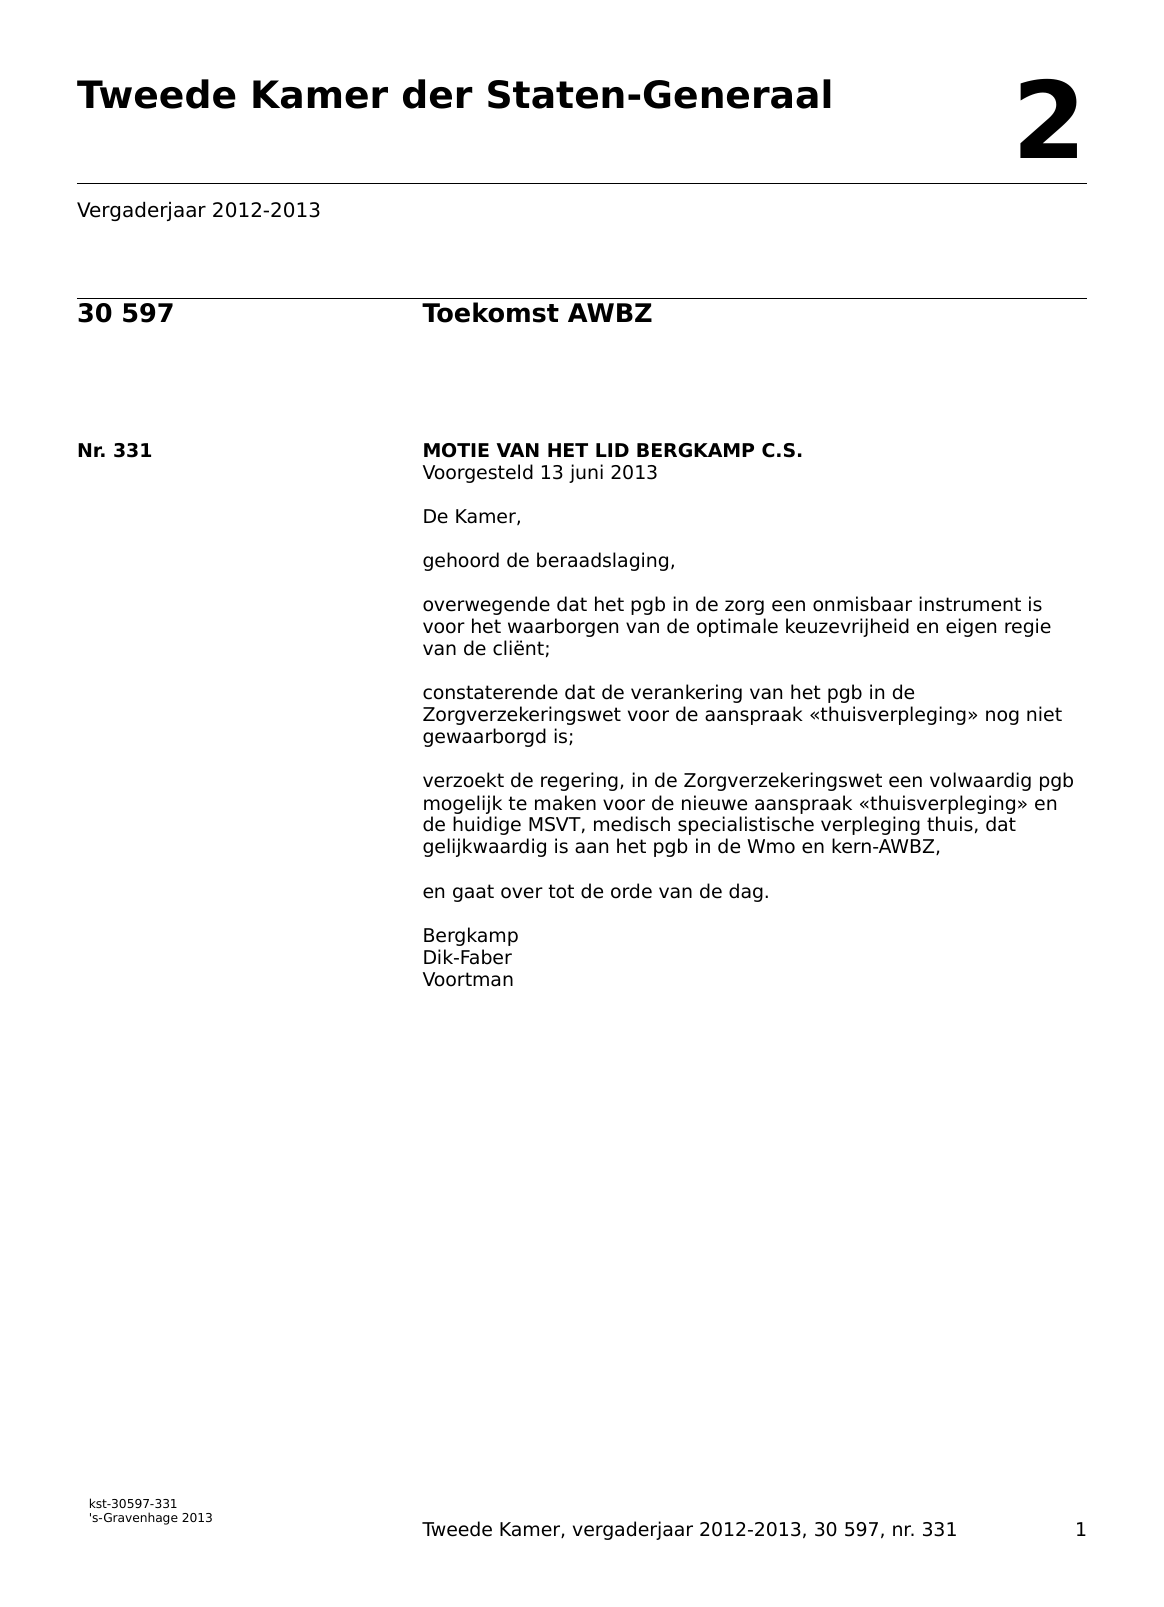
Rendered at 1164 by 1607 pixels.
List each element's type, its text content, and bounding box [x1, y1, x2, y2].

text Voortman [422, 969, 1087, 991]
text De Kamer, [422, 506, 1087, 528]
subtitle 30 597 Toekomst AWBZ [77, 299, 1087, 329]
text constaterende dat de verankering van het pgb in de Zorgverzekeringswet voor de aanspraak «thuisverpleging» nog niet gewaarborgd is; [422, 682, 1087, 748]
text 's-Gravenhage 2013 [88, 1511, 323, 1525]
text Voorgesteld 13 juni 2013 [422, 462, 1087, 484]
text Bergkamp [422, 925, 1087, 947]
text Dik-Faber [422, 947, 1087, 969]
table_header Tweede Kamer der Staten-Generaal [77, 59, 886, 183]
table_header 2 [886, 59, 1087, 183]
text kst-30597-331 [88, 1497, 323, 1511]
table_cell Vergaderjaar 2012-2013 [77, 184, 1087, 298]
text overwegende dat het pgb in de zorg een onmisbaar instrument is voor het waarborgen van de optimale keuzevrijheid en eigen regie van de cliënt; [422, 594, 1087, 660]
text gehoord de beraadslaging, [422, 550, 1087, 572]
subtitle Nr. 331 MOTIE VAN HET LID BERGKAMP C.S. [77, 440, 1087, 462]
text verzoekt de regering, in de Zorgverzekeringswet een volwaardig pgb mogelijk te maken voor de nieuwe aanspraak «thuisverpleging» en de huidige MSVT, medisch specialistische verpleging thuis, dat gelijkwaardig is aan het pgb in de Wmo en kern-AWBZ, [422, 770, 1087, 858]
text en gaat over tot de orde van de dag. [422, 881, 1087, 902]
